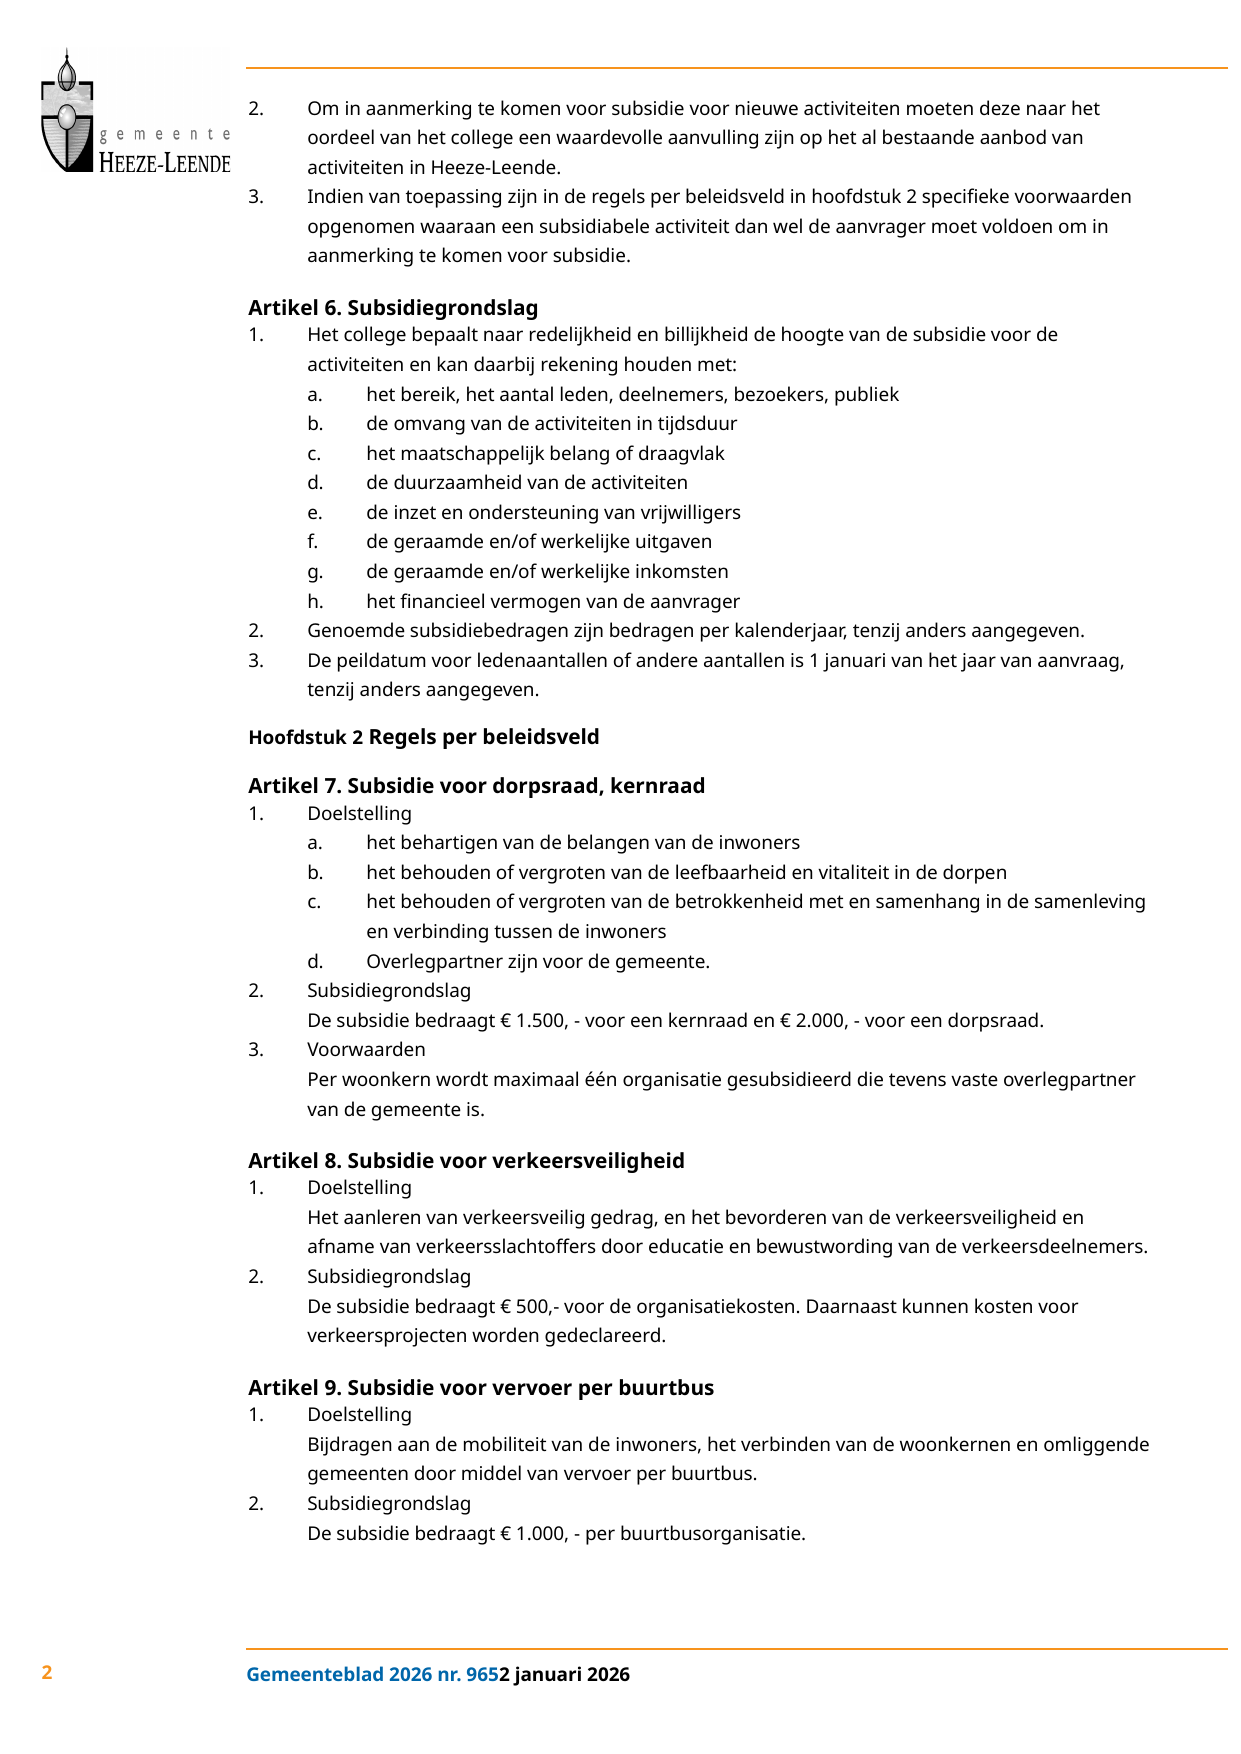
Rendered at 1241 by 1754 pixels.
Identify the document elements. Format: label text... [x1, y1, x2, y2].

list De subsidie bedraagt € 500,- voor de organisatiekosten. Daarnaast kunnen kosten voor verkeersprojecten worden gedeclareerd. [248, 1293, 1152, 1348]
list de geraamde en/of werkelijke uitgaven [307, 529, 1152, 554]
picture [41, 47, 231, 172]
text Artikel 9. Subsidie voor vervoer per buurtbus [248, 1373, 1152, 1401]
list Overlegpartner zijn voor de gemeente. [307, 948, 1152, 973]
list Per woonkern wordt maximaal één organisatie gesubsidieerd die tevens vaste overlegpartner van de gemeente is. [248, 1066, 1152, 1121]
list Om in aanmerking te komen voor subsidie voor nieuwe activiteiten moeten deze naar het oordeel van het college een waardevolle aanvulling zijn op het al bestaande aanbod van activiteiten in Heeze-Leende. [248, 95, 1152, 180]
text Hoofdstuk 2 Regels per beleidsveld [248, 722, 1152, 751]
list het maatschappelijk belang of draagvlak [307, 440, 1152, 466]
list Het aanleren van verkeersveilig gedrag, en het bevorderen van de verkeersveiligheid en afname van verkeersslachtoffers door educatie en bewustwording van de verkeersdeelnemers. [248, 1204, 1152, 1259]
list Subsidiegrondslag [248, 1490, 1152, 1516]
list Subsidiegrondslag [248, 1263, 1152, 1289]
list Bijdragen aan de mobiliteit van de inwoners, het verbinden van de woonkernen en omliggende gemeenten door middel van vervoer per buurtbus. [248, 1431, 1152, 1486]
list de geraamde en/of werkelijke inkomsten [307, 558, 1152, 584]
list het behouden of vergroten van de leefbaarheid en vitaliteit in de dorpen [307, 859, 1152, 885]
list Genoemde subsidiebedragen zijn bedragen per kalenderjaar, tenzij anders aangegeven. [248, 617, 1152, 643]
list het behartigen van de belangen van de inwoners [307, 829, 1152, 855]
list Het college bepaalt naar redelijkheid en billijkheid de hoogte van de subsidie voor de activiteiten en kan daarbij rekening houden met: [248, 322, 1152, 377]
text Artikel 8. Subsidie voor verkeersveiligheid [248, 1146, 1152, 1174]
list Doelstelling [248, 1401, 1152, 1427]
list het financieel vermogen van de aanvrager [307, 588, 1152, 613]
list Voorwaarden [248, 1037, 1152, 1062]
list het behouden of vergroten van de betrokkenheid met en samenhang in de samenleving en verbinding tussen de inwoners [307, 889, 1152, 944]
text Artikel 7. Subsidie voor dorpsraad, kernraad [248, 771, 1152, 800]
list Doelstelling [248, 1174, 1152, 1200]
list De subsidie bedraagt € 1.500, - voor een kernraad en € 2.000, - voor een dorpsraad. [248, 1007, 1152, 1033]
list de omvang van de activiteiten in tijdsduur [307, 410, 1152, 436]
list De peildatum voor ledenaantallen of andere aantallen is 1 januari van het jaar van aanvraag, tenzij anders aangegeven. [248, 647, 1152, 702]
list Indien van toepassing zijn in de regels per beleidsveld in hoofdstuk 2 specifieke voorwaarden opgenomen waaraan een subsidiabele activiteit dan wel de aanvrager moet voldoen om in aanmerking te komen voor subsidie. [248, 183, 1152, 268]
list Subsidiegrondslag [248, 977, 1152, 1003]
list het bereik, het aantal leden, deelnemers, bezoekers, publiek [307, 381, 1152, 406]
list de duurzaamheid van de activiteiten [307, 469, 1152, 495]
list de inzet en ondersteuning van vrijwilligers [307, 499, 1152, 525]
list De subsidie bedraagt € 1.000, - per buurtbusorganisatie. [248, 1520, 1152, 1545]
list Doelstelling [248, 800, 1152, 826]
text Artikel 6. Subsidiegrondslag [248, 293, 1152, 322]
